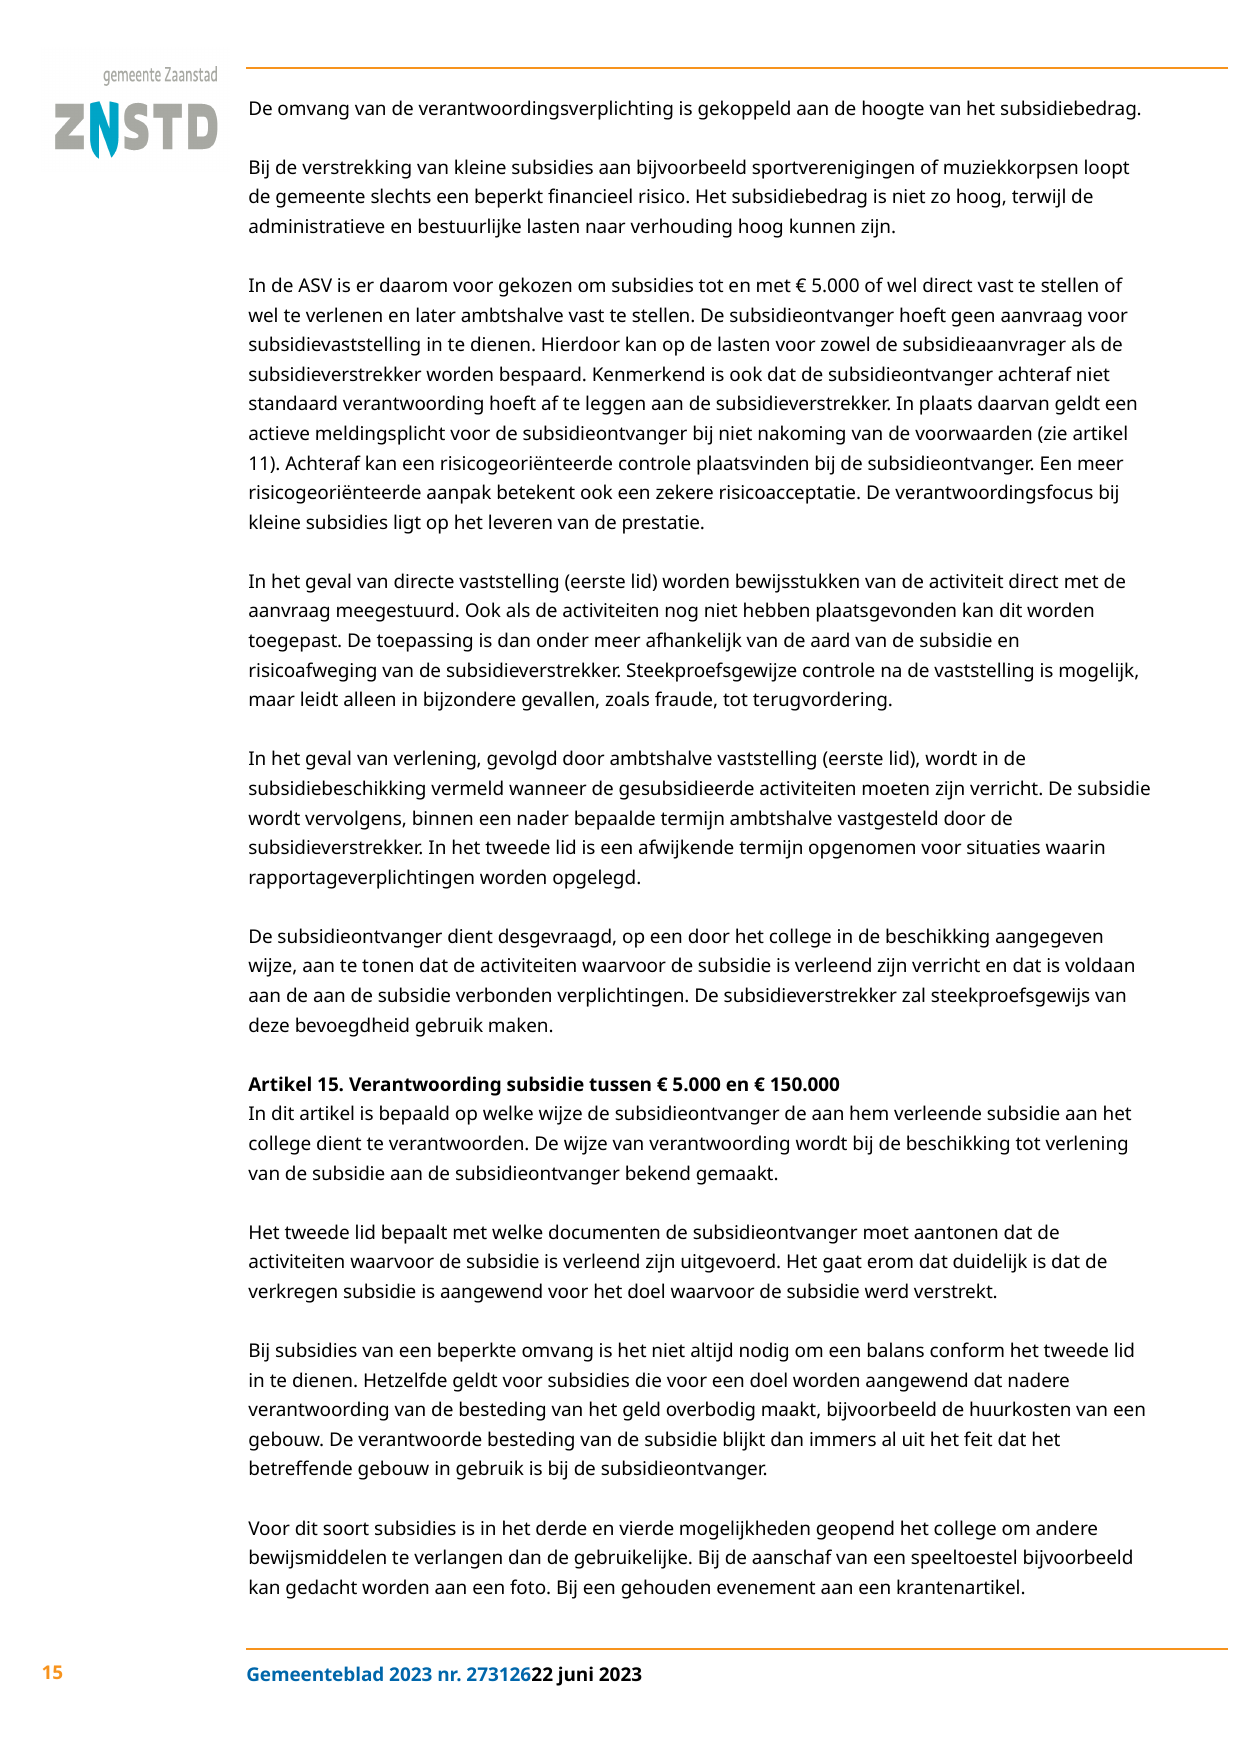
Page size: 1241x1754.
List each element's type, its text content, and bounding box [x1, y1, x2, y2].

text Bij de verstrekking van kleine subsidies aan bijvoorbeeld sportverenigingen of muziekkorpsen loopt de gemeente slechts een beperkt financieel risico. Het subsidiebedrag is niet zo hoog, terwijl de administratieve en bestuurlijke lasten naar verhouding hoog kunnen zijn. [248, 154, 1152, 239]
text In dit artikel is bepaald op welke wijze de subsidieontvanger de aan hem verleende subsidie aan het college dient te verantwoorden. De wijze van verantwoording wordt bij de beschikking tot verlening van de subsidie aan de subsidieontvanger bekend gemaakt. [248, 1101, 1152, 1186]
text Bij subsidies van een beperkte omvang is het niet altijd nodig om een balans conform het tweede lid in te dienen. Hetzelfde geldt voor subsidies die voor een doel worden aangewend dat nadere verantwoording van de besteding van het geld overbodig maakt, bijvoorbeeld de huurkosten van een gebouw. De verantwoorde besteding van de subsidie blijkt dan immers al uit het feit dat het betreffende gebouw in gebruik is bij de subsidieontvanger. [248, 1337, 1152, 1481]
text Voor dit soort subsidies is in het derde en vierde mogelijkheden geopend het college om andere bewijsmiddelen te verlangen dan de gebruikelijke. Bij de aanschaf van een speeltoestel bijvoorbeeld kan gedacht worden aan een foto. Bij een gehouden evenement aan een krantenartikel. [248, 1515, 1152, 1600]
picture [41, 47, 231, 172]
text In de ASV is er daarom voor gekozen om subsidies tot en met € 5.000 of wel direct vast te stellen of wel te verlenen en later ambtshalve vast te stellen. De subsidieontvanger hoeft geen aanvraag voor subsidievaststelling in te dienen. Hierdoor kan op de lasten voor zowel de subsidieaanvrager als de subsidieverstrekker worden bespaard. Kenmerkend is ook dat de subsidieontvanger achteraf niet standaard verantwoording hoeft af te leggen aan de subsidieverstrekker. In plaats daarvan geldt een actieve meldingsplicht voor de subsidieontvanger bij niet nakoming van de voorwaarden (zie artikel 11). Achteraf kan een risicogeoriënteerde controle plaatsvinden bij de subsidieontvanger. Een meer risicogeoriënteerde aanpak betekent ook een zekere risicoacceptatie. De verantwoordingsfocus bij kleine subsidies ligt op het leveren van de prestatie. [248, 272, 1152, 535]
text In het geval van directe vaststelling (eerste lid) worden bewijsstukken van de activiteit direct met de aanvraag meegestuurd. Ook als de activiteiten nog niet hebben plaatsgevonden kan dit worden toegepast. De toepassing is dan onder meer afhankelijk van de aard van de subsidie en risicoafweging van de subsidieverstrekker. Steekproefsgewijze controle na de vaststelling is mogelijk, maar leidt alleen in bijzondere gevallen, zoals fraude, tot terugvordering. [248, 568, 1152, 712]
text In het geval van verlening, gevolgd door ambtshalve vaststelling (eerste lid), wordt in de subsidiebeschikking vermeld wanneer de gesubsidieerde activiteiten moeten zijn verricht. De subsidie wordt vervolgens, binnen een nader bepaalde termijn ambtshalve vastgesteld door de subsidieverstrekker. In het tweede lid is een afwijkende termijn opgenomen voor situaties waarin rapportageverplichtingen worden opgelegd. [248, 746, 1152, 890]
text De omvang van de verantwoordingsverplichting is gekoppeld aan de hoogte van het subsidiebedrag. [248, 95, 1152, 121]
text Artikel 15. Verantwoording subsidie tussen € 5.000 en € 150.000 [248, 1071, 1152, 1097]
text De subsidieontvanger dient desgevraagd, op een door het college in de beschikking aangegeven wijze, aan te tonen dat de activiteiten waarvoor de subsidie is verleend zijn verricht en dat is voldaan aan de aan de subsidie verbonden verplichtingen. De subsidieverstrekker zal steekproefsgewijs van deze bevoegdheid gebruik maken. [248, 923, 1152, 1038]
text Het tweede lid bepaalt met welke documenten de subsidieontvanger moet aantonen dat de activiteiten waarvoor de subsidie is verleend zijn uitgevoerd. Het gaat erom dat duidelijk is dat de verkregen subsidie is aangewend voor het doel waarvoor de subsidie werd verstrekt. [248, 1219, 1152, 1304]
